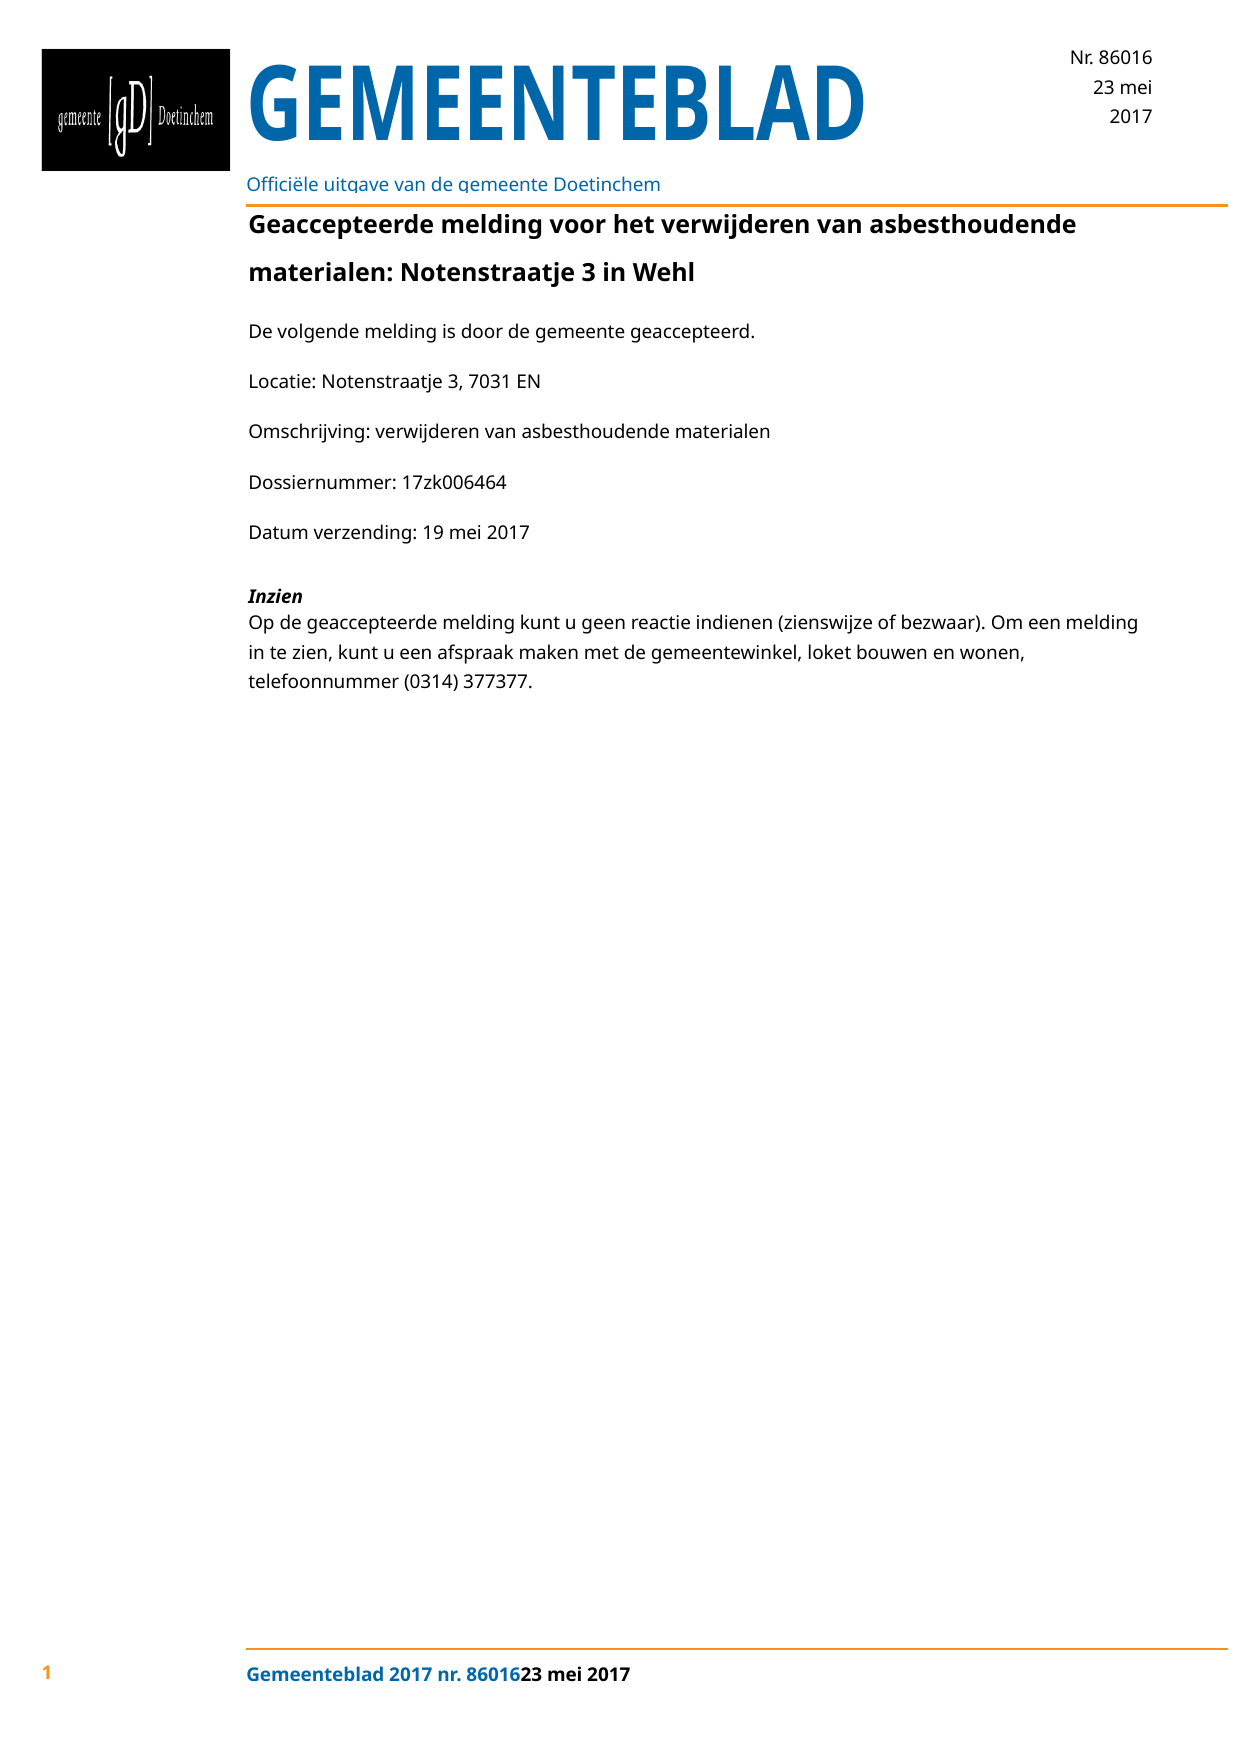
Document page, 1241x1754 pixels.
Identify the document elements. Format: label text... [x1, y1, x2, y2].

text De volgende melding is door de gemeente geaccepteerd. [248, 318, 1152, 344]
text Inzien [248, 583, 1152, 609]
text Op de geaccepteerde melding kunt u geen reactie indienen (zienswijze of bezwaar). Om een melding in te zien, kunt u een afspraak maken met de gemeentewinkel, loket bouwen en wonen, telefoonnummer (0314) 377377. [248, 609, 1152, 694]
text Locatie: Notenstraatje 3, 7031 EN [248, 368, 1152, 394]
text Dossiernummer: 17zk006464 [248, 469, 1152, 495]
text Omschrijving: verwijderen van asbesthoudende materialen [248, 419, 1152, 444]
text Datum verzending: 19 mei 2017 [248, 519, 1152, 545]
picture [41, 47, 231, 172]
text Geaccepteerde melding voor het verwijderen van asbesthoudende materialen: Notenstraatje 3 in Wehl [248, 207, 1152, 288]
